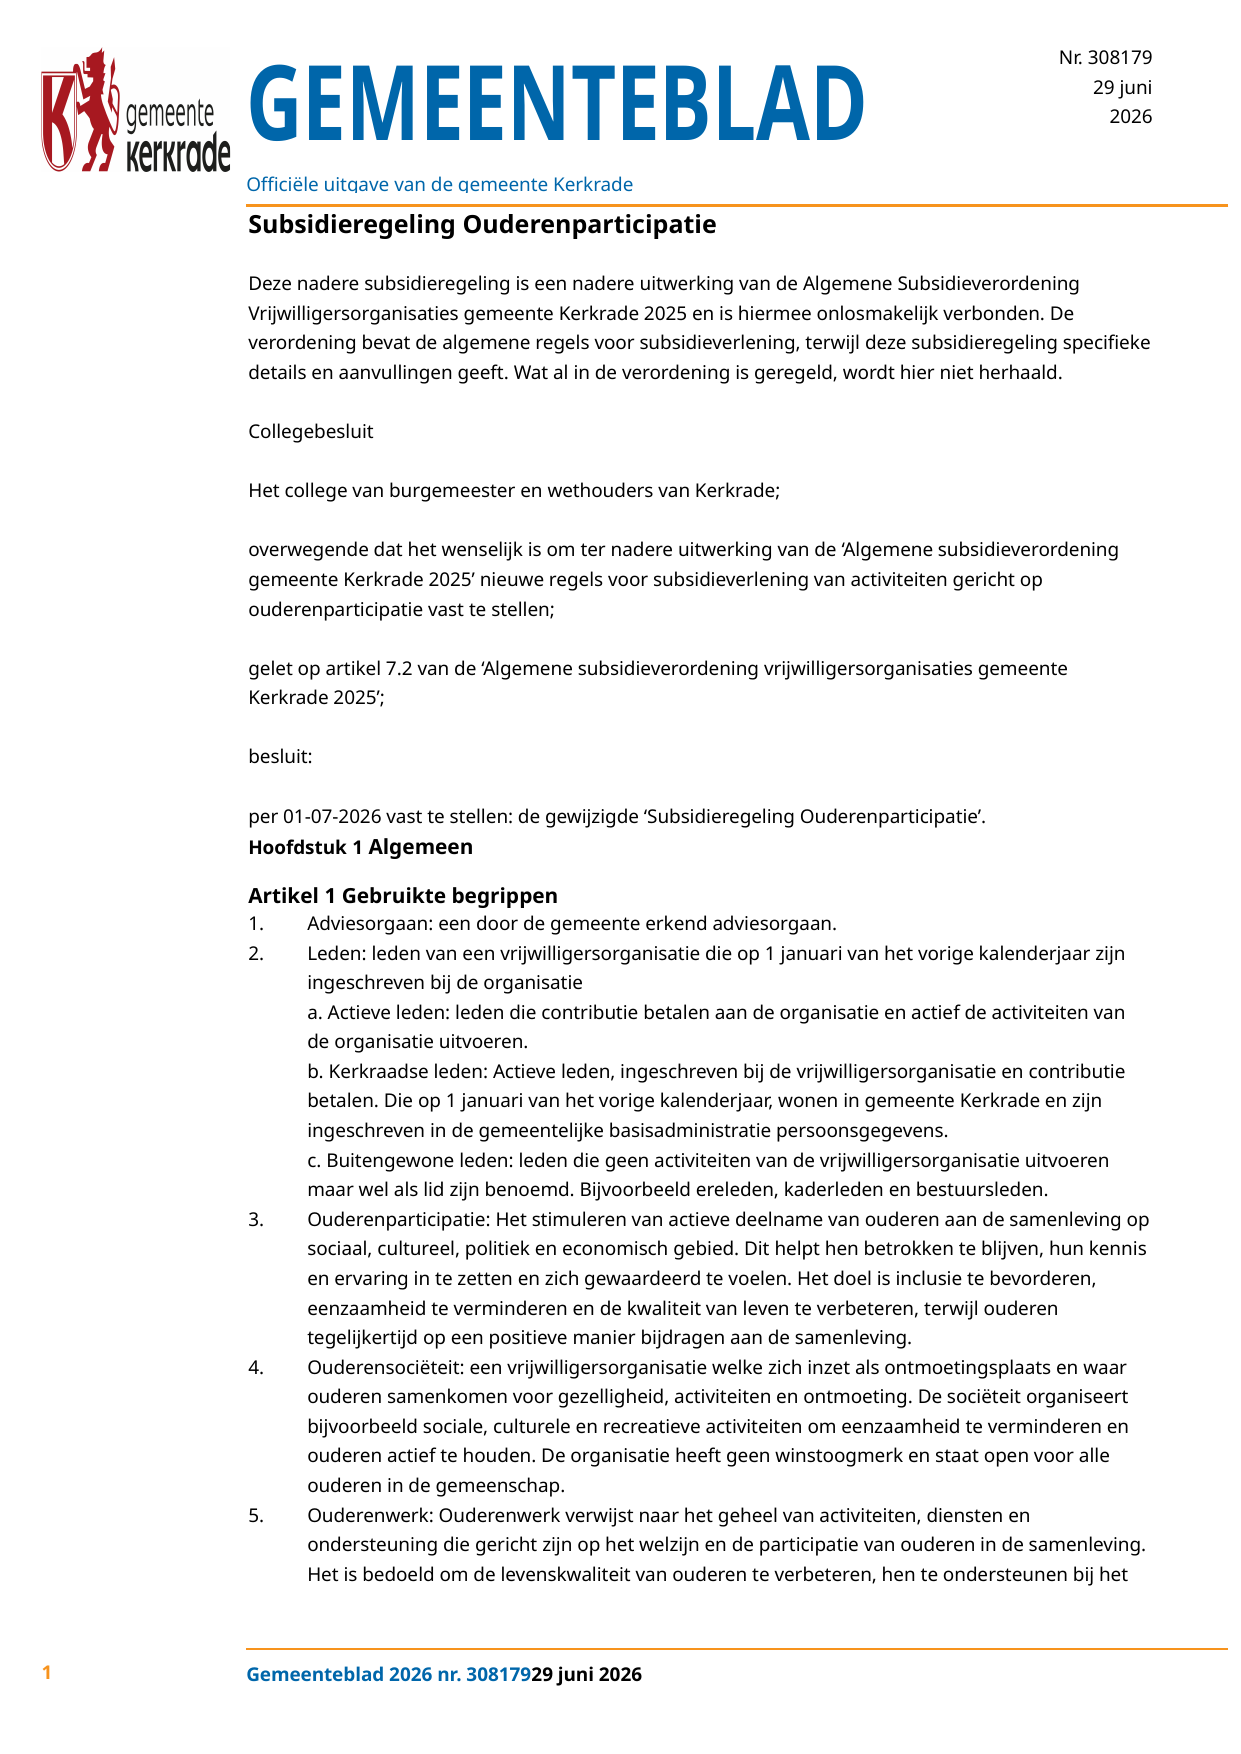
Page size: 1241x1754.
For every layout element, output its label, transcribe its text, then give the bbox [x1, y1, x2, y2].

list b. Kerkraadse leden: Actieve leden, ingeschreven bij de vrijwilligersorganisatie en contributie betalen. Die op 1 januari van het vorige kalenderjaar, wonen in gemeente Kerkrade en zijn ingeschreven in de gemeentelijke basisadministratie persoonsgegevens. [248, 1058, 1152, 1143]
text overwegende dat het wenselijk is om ter nadere uitwerking van de ‘Algemene subsidieverordening gemeente Kerkrade 2025’ nieuwe regels voor subsidieverlening van activiteiten gericht op ouderenparticipatie vast te stellen; [248, 537, 1152, 621]
text Collegebesluit [248, 418, 1152, 444]
text gelet op artikel 7.2 van de ‘Algemene subsidieverordening vrijwilligersorganisaties gemeente Kerkrade 2025’; [248, 655, 1152, 710]
text Het college van burgemeester en wethouders van Kerkrade; [248, 477, 1152, 503]
list Adviesorgaan: een door de gemeente erkend adviesorgaan. [248, 910, 1152, 936]
text per 01-07-2026 vast te stellen: de gewijzigde ‘Subsidieregeling Ouderenparticipatie’. [248, 803, 1152, 828]
text besluit: [248, 744, 1152, 769]
list Ouderenwerk: Ouderenwerk verwijst naar het geheel van activiteiten, diensten en ondersteuning die gericht zijn op het welzijn en de participatie van ouderen in de samenleving. Het is bedoeld om de levenskwaliteit van ouderen te verbeteren, hen te ondersteunen bij het [248, 1502, 1152, 1587]
text Artikel 1 Gebruikte begrippen [248, 882, 1152, 910]
list Ouderenparticipatie: Het stimuleren van actieve deelname van ouderen aan de samenleving op sociaal, cultureel, politiek en economisch gebied. Dit helpt hen betrokken te blijven, hun kennis en ervaring in te zetten en zich gewaardeerd te voelen. Het doel is inclusie te bevorderen, eenzaamheid te verminderen en de kwaliteit van leven te verbeteren, terwijl ouderen tegelijkertijd op een positieve manier bijdragen aan de samenleving. [248, 1206, 1152, 1350]
list c. Buitengewone leden: leden die geen activiteiten van de vrijwilligersorganisatie uitvoeren maar wel als lid zijn benoemd. Bijvoorbeeld ereleden, kaderleden en bestuursleden. [248, 1147, 1152, 1202]
text Deze nadere subsidieregeling is een nadere uitwerking van de Algemene Subsidieverordening Vrijwilligersorganisaties gemeente Kerkrade 2025 en is hiermee onlosmakelijk verbonden. De verordening bevat de algemene regels voor subsidieverlening, terwijl deze subsidieregeling specifieke details en aanvullingen geeft. Wat al in de verordening is geregeld, wordt hier niet herhaald. [248, 270, 1152, 385]
picture [41, 47, 231, 172]
list Ouderensociëteit: een vrijwilligersorganisatie welke zich inzet als ontmoetingsplaats en waar ouderen samenkomen voor gezelligheid, activiteiten en ontmoeting. De sociëteit organiseert bijvoorbeeld sociale, culturele en recreatieve activiteiten om eenzaamheid te verminderen en ouderen actief te houden. De organisatie heeft geen winstoogmerk en staat open voor alle ouderen in de gemeenschap. [248, 1354, 1152, 1498]
list a. Actieve leden: leden die contributie betalen aan de organisatie en actief de activiteiten van de organisatie uitvoeren. [248, 999, 1152, 1054]
list Leden: leden van een vrijwilligersorganisatie die op 1 januari van het vorige kalenderjaar zijn ingeschreven bij de organisatie [248, 940, 1152, 995]
text Subsidieregeling Ouderenparticipatie [248, 207, 1152, 241]
text Hoofdstuk 1 Algemeen [248, 832, 1152, 861]
